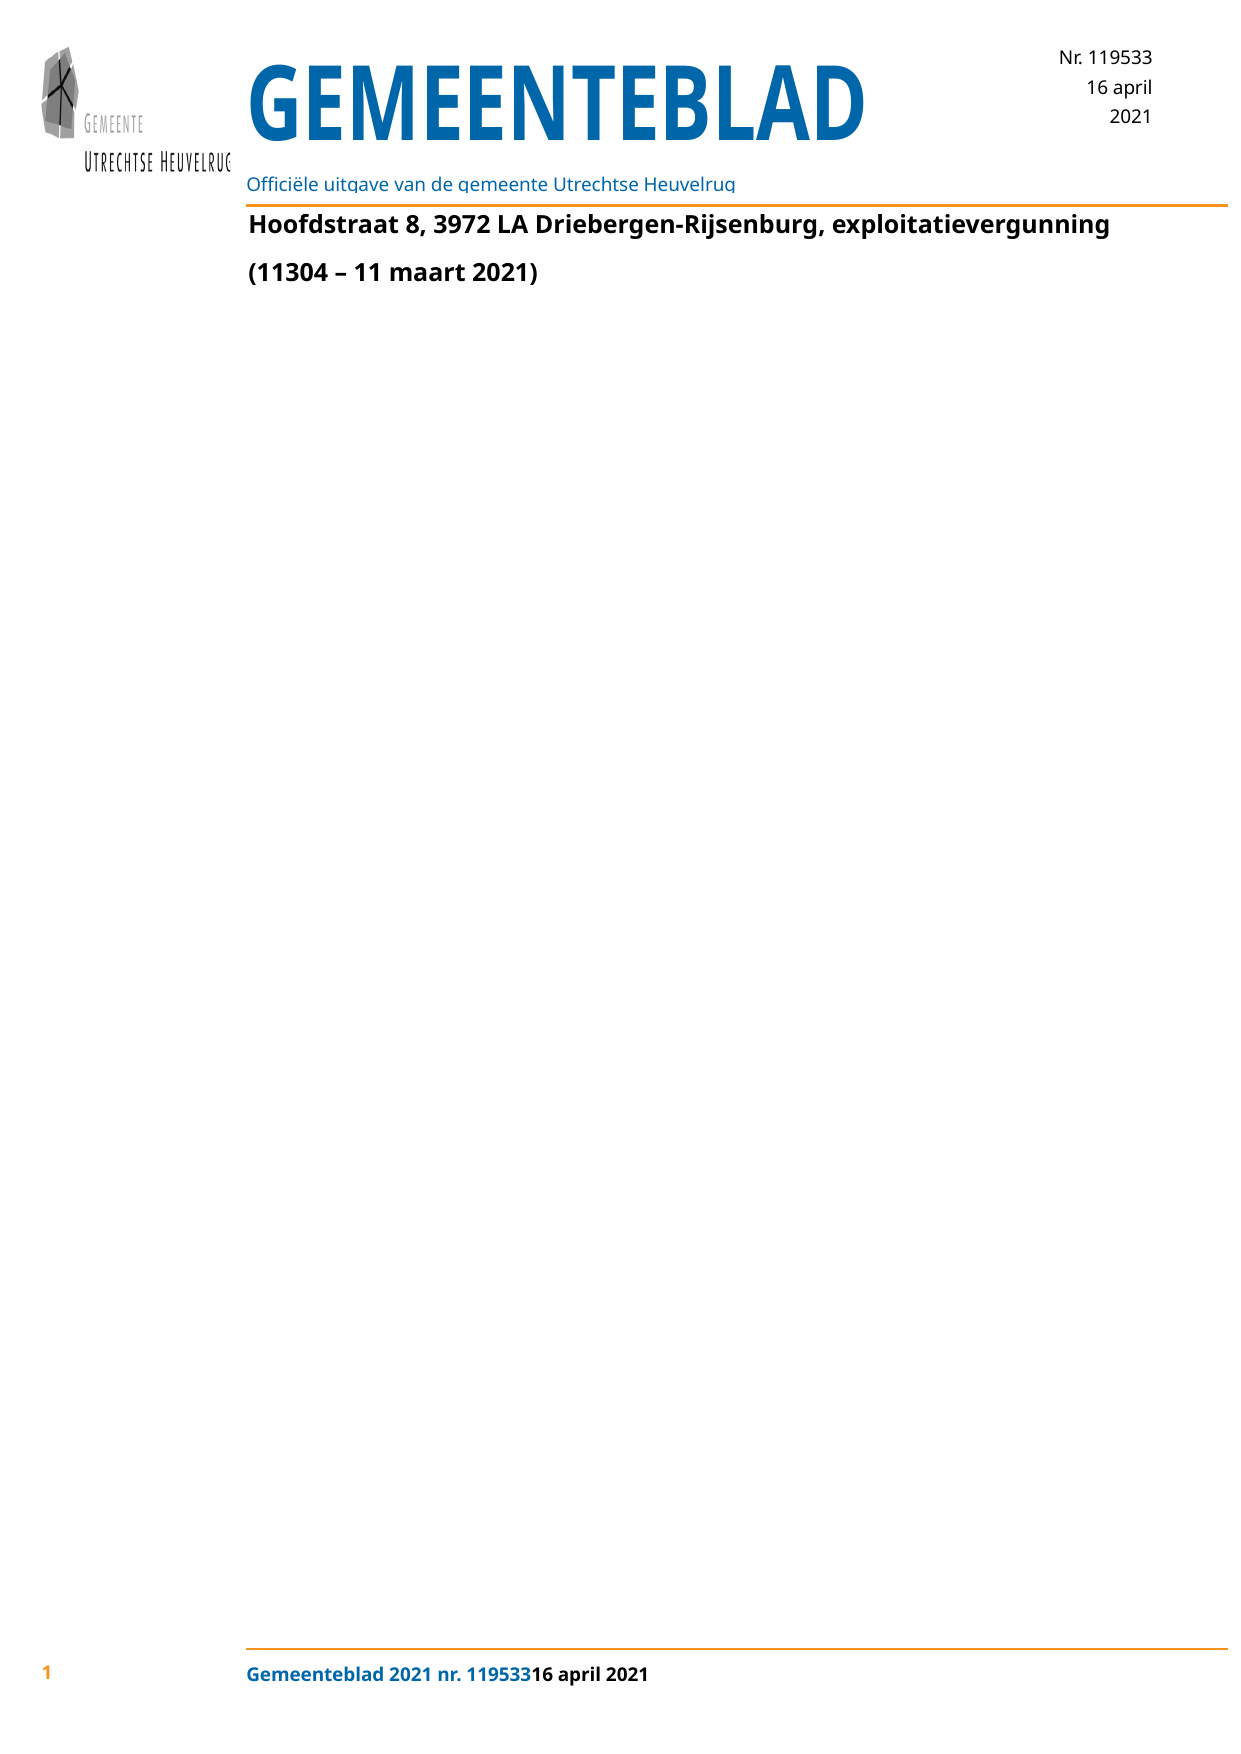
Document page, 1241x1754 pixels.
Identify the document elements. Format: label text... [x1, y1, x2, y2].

picture [41, 47, 231, 172]
text Hoofdstraat 8, 3972 LA Driebergen-Rijsenburg, exploitatievergunning (11304 – 11 maart 2021) [248, 207, 1152, 288]
